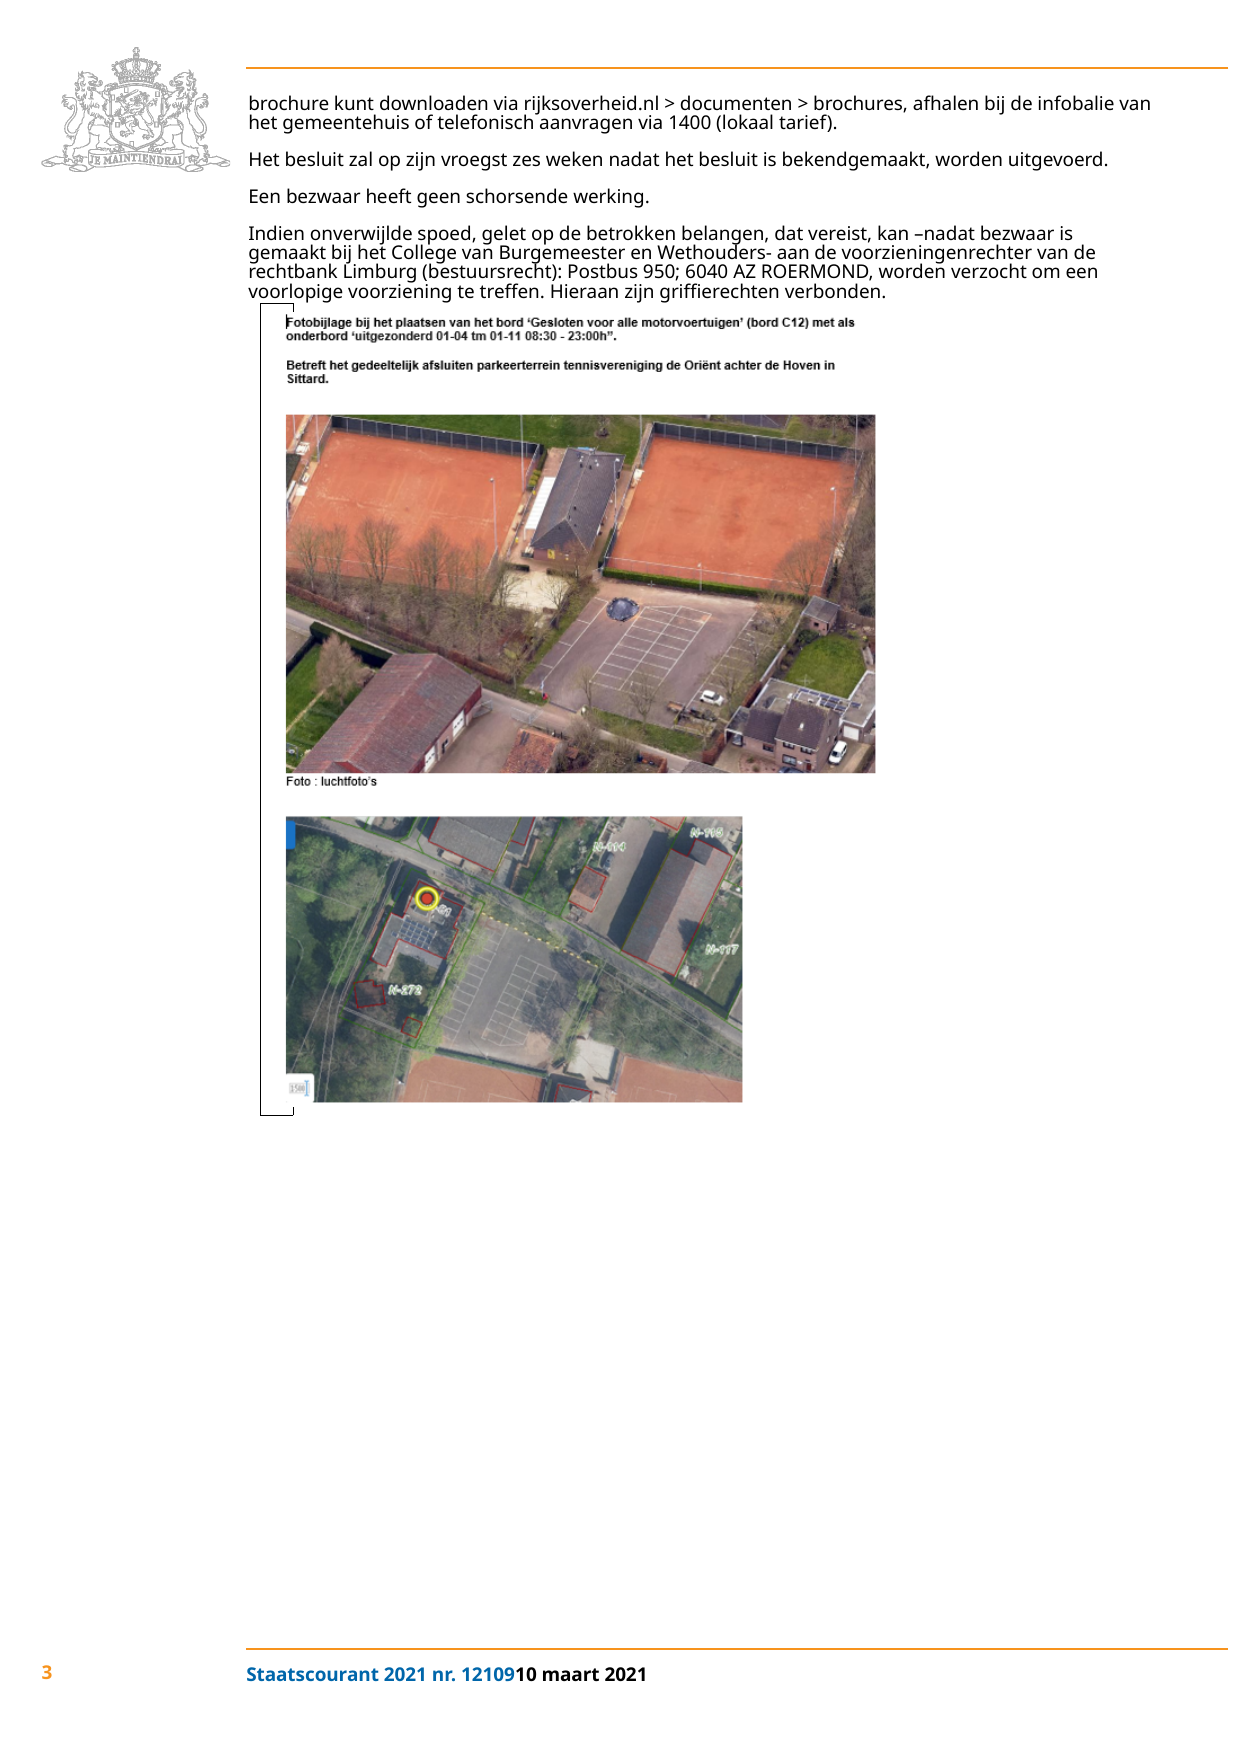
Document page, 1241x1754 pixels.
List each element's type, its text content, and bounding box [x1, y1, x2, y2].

text Een bezwaar heeft geen schorsende werking. [248, 188, 1152, 207]
text Het besluit zal op zijn vroegst zes weken nadat het besluit is bekendgemaakt, worden uitgevoerd. [248, 151, 1152, 170]
picture [268, 312, 889, 1107]
text brochure kunt downloaden via rijksoverheid.nl > documenten > brochures, afhalen bij de infobalie van het gemeentehuis of telefonisch aanvragen via 1400 (lokaal tarief). [248, 95, 1152, 133]
picture [41, 47, 231, 172]
text Indien onverwijlde spoed, gelet op de betrokken belangen, dat vereist, kan –nadat bezwaar is gemaakt bij het College van Burgemeester en Wethouders- aan de voorzieningenrechter van de rechtbank Limburg (bestuursrecht): Postbus 950; 6040 AZ ROERMOND, worden verzocht om een voorlopige voorziening te treffen. Hieraan zijn griffierechten verbonden. [248, 225, 1152, 302]
